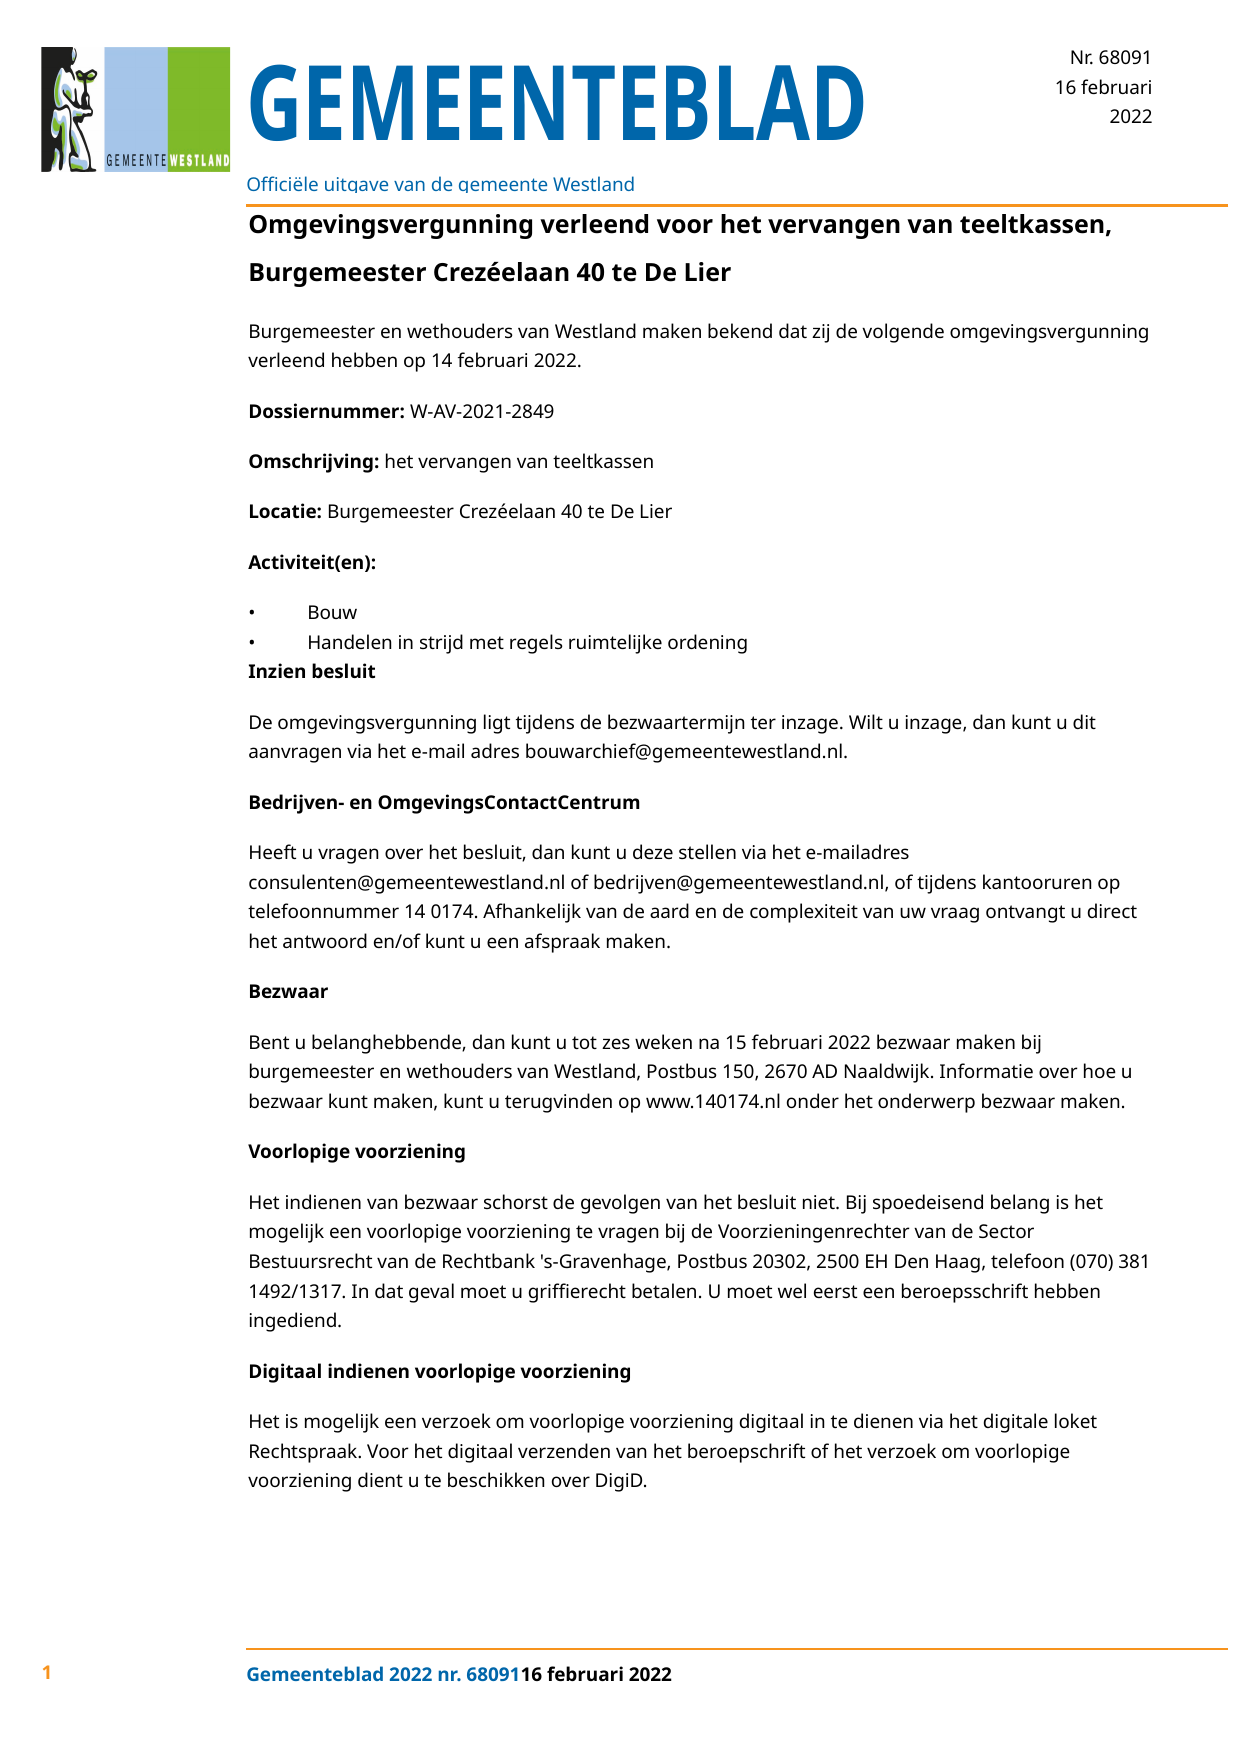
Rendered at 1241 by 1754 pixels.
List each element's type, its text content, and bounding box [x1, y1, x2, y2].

text Bent u belanghebbende, dan kunt u tot zes weken na 15 februari 2022 bezwaar maken bij burgemeester en wethouders van Westland, Postbus 150, 2670 AD Naaldwijk. Informatie over hoe u bezwaar kunt maken, kunt u terugvinden op www.140174.nl onder het onderwerp bezwaar maken. [248, 1029, 1152, 1114]
text Omschrijving: het vervangen van teeltkassen [248, 448, 1152, 474]
text Voorlopige voorziening [248, 1139, 1152, 1164]
text Locatie: Burgemeester Crezéelaan 40 te De Lier [248, 499, 1152, 524]
picture [41, 47, 231, 172]
text Heeft u vragen over het besluit, dan kunt u deze stellen via het e-mailadres consulenten@gemeentewestland.nl of bedrijven@gemeentewestland.nl, of tijdens kantooruren op telefoonnummer 14 0174. Afhankelijk van de aard en de complexiteit van uw vraag ontvangt u direct het antwoord en/of kunt u een afspraak maken. [248, 839, 1152, 954]
text De omgevingsvergunning ligt tijdens de bezwaartermijn ter inzage. Wilt u inzage, dan kunt u dit aanvragen via het e-mail adres bouwarchief@gemeentewestland.nl. [248, 709, 1152, 764]
text Omgevingsvergunning verleend voor het vervangen van teeltkassen, Burgemeester Crezéelaan 40 te De Lier [248, 207, 1152, 288]
text Dossiernummer: W-AV-2021-2849 [248, 398, 1152, 424]
text Bedrijven- en OmgevingsContactCentrum [248, 789, 1152, 815]
text Het indienen van bezwaar schorst de gevolgen van het besluit niet. Bij spoedeisend belang is het mogelijk een voorlopige voorziening te vragen bij de Voorzieningenrechter van de Sector Bestuursrecht van de Rechtbank 's-Gravenhage, Postbus 20302, 2500 EH Den Haag, telefoon (070) 381 1492/1317. In dat geval moet u griffierecht betalen. U moet wel eerst een beroepsschrift hebben ingediend. [248, 1189, 1152, 1333]
list Handelen in strijd met regels ruimtelijke ordening [248, 629, 1152, 655]
text Het is mogelijk een verzoek om voorlopige voorziening digitaal in te dienen via het digitale loket Rechtspraak. Voor het digitaal verzenden van het beroepschrift of het verzoek om voorlopige voorziening dient u te beschikken over DigiD. [248, 1408, 1152, 1493]
text Bezwaar [248, 979, 1152, 1004]
text Activiteit(en): [248, 549, 1152, 575]
list Bouw [248, 599, 1152, 625]
text Inzien besluit [248, 659, 1152, 684]
text Burgemeester en wethouders van Westland maken bekend dat zij de volgende omgevingsvergunning verleend hebben op 14 februari 2022. [248, 318, 1152, 373]
text Digitaal indienen voorlopige voorziening [248, 1358, 1152, 1384]
